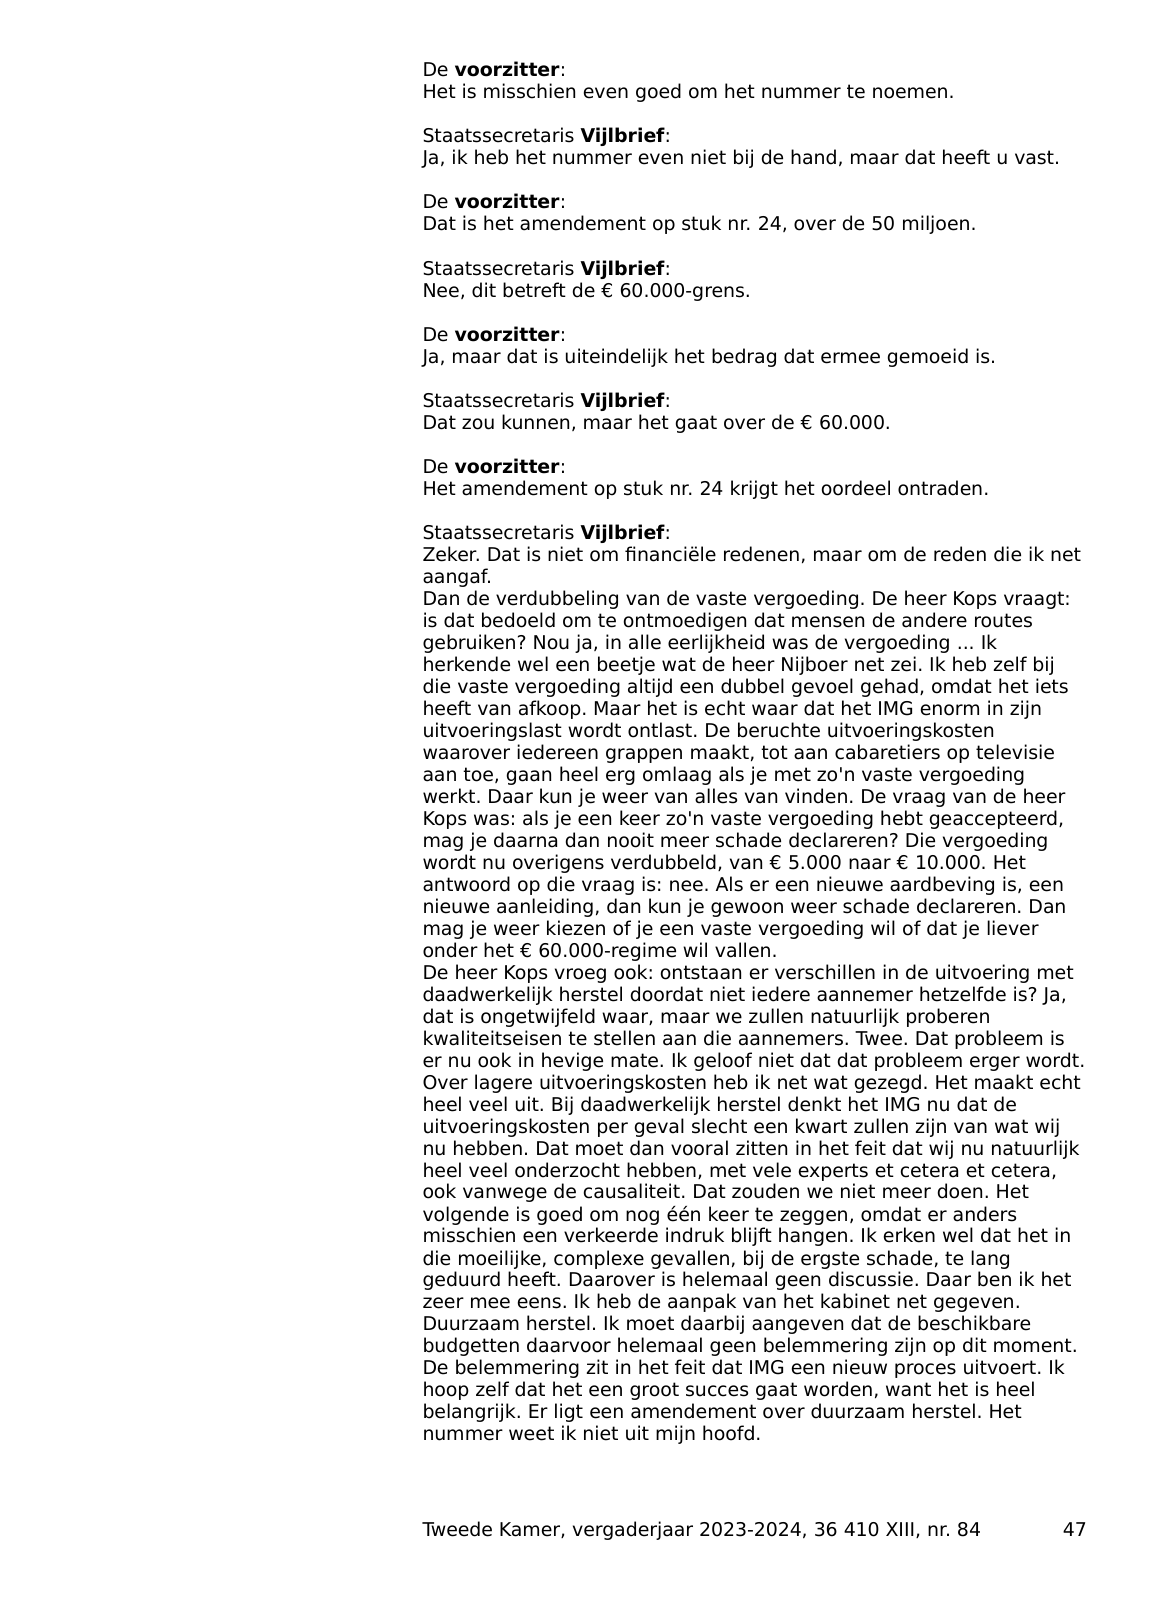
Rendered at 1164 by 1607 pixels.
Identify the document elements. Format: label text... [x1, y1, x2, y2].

text Dan de verdubbeling van de vaste vergoeding. De heer Kops vraagt: is dat bedoeld om te ontmoedigen dat mensen de andere routes gebruiken? Nou ja, in alle eerlijkheid was de vergoeding ... Ik herkende wel een beetje wat de heer Nijboer net zei. Ik heb zelf bij die vaste vergoeding altijd een dubbel gevoel gehad, omdat het iets heeft van afkoop. Maar het is echt waar dat het IMG enorm in zijn uitvoeringslast wordt ontlast. De beruchte uitvoeringskosten waarover iedereen grappen maakt, tot aan cabaretiers op televisie aan toe, gaan heel erg omlaag als je met zo'n vaste vergoeding werkt. Daar kun je weer van alles van vinden. De vraag van de heer Kops was: als je een keer zo'n vaste vergoeding hebt geaccepteerd, mag je daarna dan nooit meer schade declareren? Die vergoeding wordt nu overigens verdubbeld, van € 5.000 naar € 10.000. Het antwoord op die vraag is: nee. Als er een nieuwe aardbeving is, een nieuwe aanleiding, dan kun je gewoon weer schade declareren. Dan mag je weer kiezen of je een vaste vergoeding wil of dat je liever onder het € 60.000-regime wil vallen. [422, 588, 1087, 962]
text Staatssecretaris Vijlbrief: [422, 390, 1087, 412]
text Duurzaam herstel. Ik moet daarbij aangeven dat de beschikbare budgetten daarvoor helemaal geen belemmering zijn op dit moment. De belemmering zit in het feit dat IMG een nieuw proces uitvoert. Ik hoop zelf dat het een groot succes gaat worden, want het is heel belangrijk. Er ligt een amendement over duurzaam herstel. Het nummer weet ik niet uit mijn hoofd. [422, 1313, 1087, 1445]
text Ja, maar dat is uiteindelijk het bedrag dat ermee gemoeid is. [422, 346, 1087, 368]
text Staatssecretaris Vijlbrief: [422, 257, 1087, 279]
text De voorzitter: [422, 456, 1087, 478]
text Het is misschien even goed om het nummer te noemen. [422, 81, 1087, 103]
text Het amendement op stuk nr. 24 krijgt het oordeel ontraden. [422, 478, 1087, 500]
text Over lagere uitvoeringskosten heb ik net wat gezegd. Het maakt echt heel veel uit. Bij daadwerkelijk herstel denkt het IMG nu dat de uitvoeringskosten per geval slecht een kwart zullen zijn van wat wij nu hebben. Dat moet dan vooral zitten in het feit dat wij nu natuurlijk heel veel onderzocht hebben, met vele experts et cetera et cetera, ook vanwege de causaliteit. Dat zouden we niet meer doen. Het volgende is goed om nog één keer te zeggen, omdat er anders misschien een verkeerde indruk blijft hangen. Ik erken wel dat het in die moeilijke, complexe gevallen, bij de ergste schade, te lang geduurd heeft. Daarover is helemaal geen discussie. Daar ben ik het zeer mee eens. Ik heb de aanpak van het kabinet net gegeven. [422, 1072, 1087, 1313]
text Zeker. Dat is niet om financiële redenen, maar om de reden die ik net aangaf. [422, 544, 1087, 588]
text Dat zou kunnen, maar het gaat over de € 60.000. [422, 412, 1087, 434]
text De voorzitter: [422, 191, 1087, 213]
text Nee, dit betreft de € 60.000-grens. [422, 279, 1087, 301]
text De voorzitter: [422, 59, 1087, 81]
text De heer Kops vroeg ook: ontstaan er verschillen in de uitvoering met daadwerkelijk herstel doordat niet iedere aannemer hetzelfde is? Ja, dat is ongetwijfeld waar, maar we zullen natuurlijk proberen kwaliteitseisen te stellen aan die aannemers. Twee. Dat probleem is er nu ook in hevige mate. Ik geloof niet dat dat probleem erger wordt. [422, 962, 1087, 1072]
text Staatssecretaris Vijlbrief: [422, 522, 1087, 544]
text De voorzitter: [422, 324, 1087, 346]
text Ja, ik heb het nummer even niet bij de hand, maar dat heeft u vast. [422, 147, 1087, 169]
text Staatssecretaris Vijlbrief: [422, 125, 1087, 147]
text Dat is het amendement op stuk nr. 24, over de 50 miljoen. [422, 213, 1087, 235]
